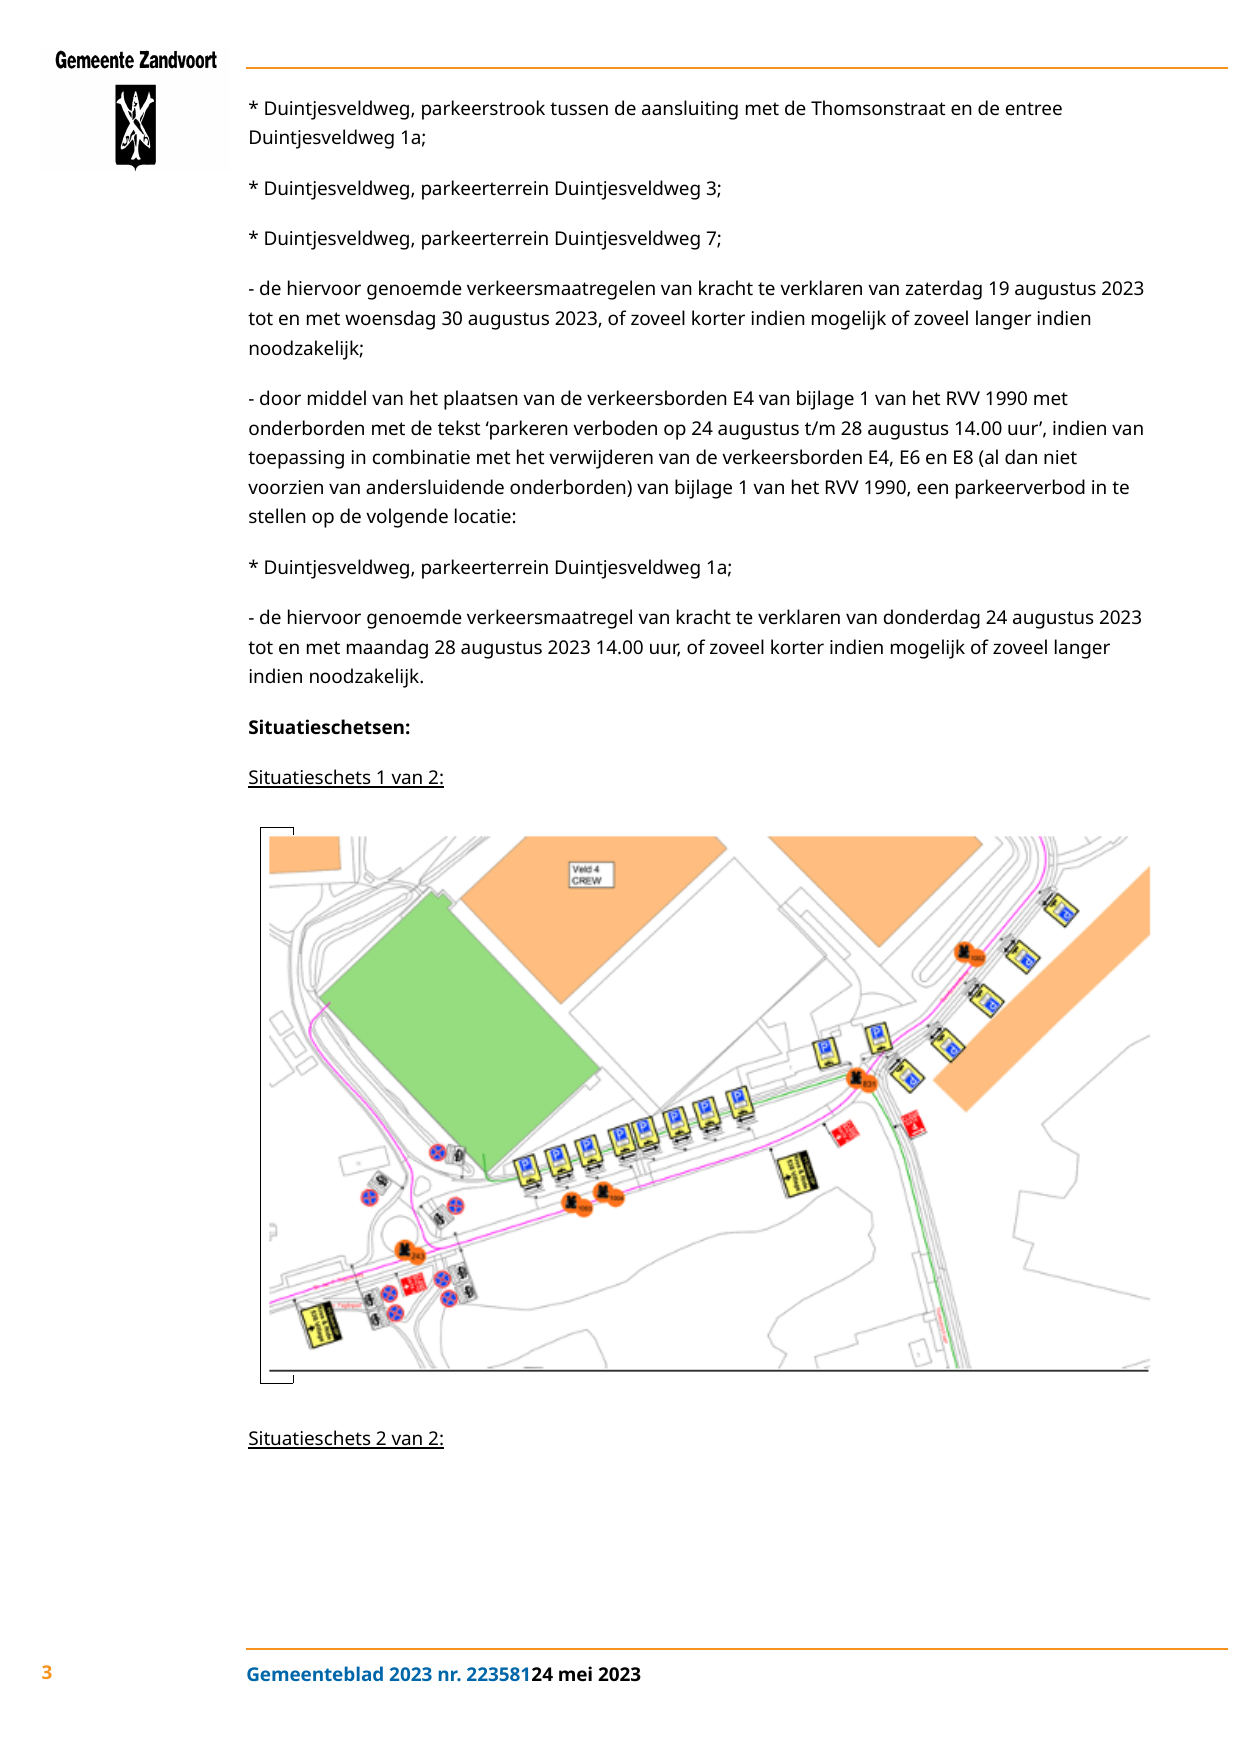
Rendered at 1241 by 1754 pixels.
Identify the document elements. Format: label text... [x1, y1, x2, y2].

picture [268, 835, 1155, 1375]
text Situatieschets 2 van 2: [248, 1425, 1152, 1451]
text * Duintjesveldweg, parkeerterrein Duintjesveldweg 1a; [248, 554, 1152, 580]
text * Duintjesveldweg, parkeerterrein Duintjesveldweg 3; [248, 175, 1152, 201]
text - door middel van het plaatsen van de verkeersborden E4 van bijlage 1 van het RVV 1990 met onderborden met de tekst ‘parkeren verboden op 24 augustus t/m 28 augustus 14.00 uur’, indien van toepassing in combinatie met het verwijderen van de verkeersborden E4, E6 en E8 (al dan niet voorzien van andersluidende onderborden) van bijlage 1 van het RVV 1990, een parkeerverbod in te stellen op de volgende locatie: [248, 385, 1152, 529]
text * Duintjesveldweg, parkeerterrein Duintjesveldweg 7; [248, 225, 1152, 251]
text - de hiervoor genoemde verkeersmaatregelen van kracht te verklaren van zaterdag 19 augustus 2023 tot en met woensdag 30 augustus 2023, of zoveel korter indien mogelijk of zoveel langer indien noodzakelijk; [248, 276, 1152, 361]
picture [41, 47, 231, 172]
text * Duintjesveldweg, parkeerstrook tussen de aansluiting met de Thomsonstraat en de entree Duintjesveldweg 1a; [248, 95, 1152, 150]
text - de hiervoor genoemde verkeersmaatregel van kracht te verklaren van donderdag 24 augustus 2023 tot en met maandag 28 augustus 2023 14.00 uur, of zoveel korter indien mogelijk of zoveel langer indien noodzakelijk. [248, 604, 1152, 689]
text Situatieschetsen: [248, 714, 1152, 740]
text Situatieschets 1 van 2: [248, 764, 1152, 790]
